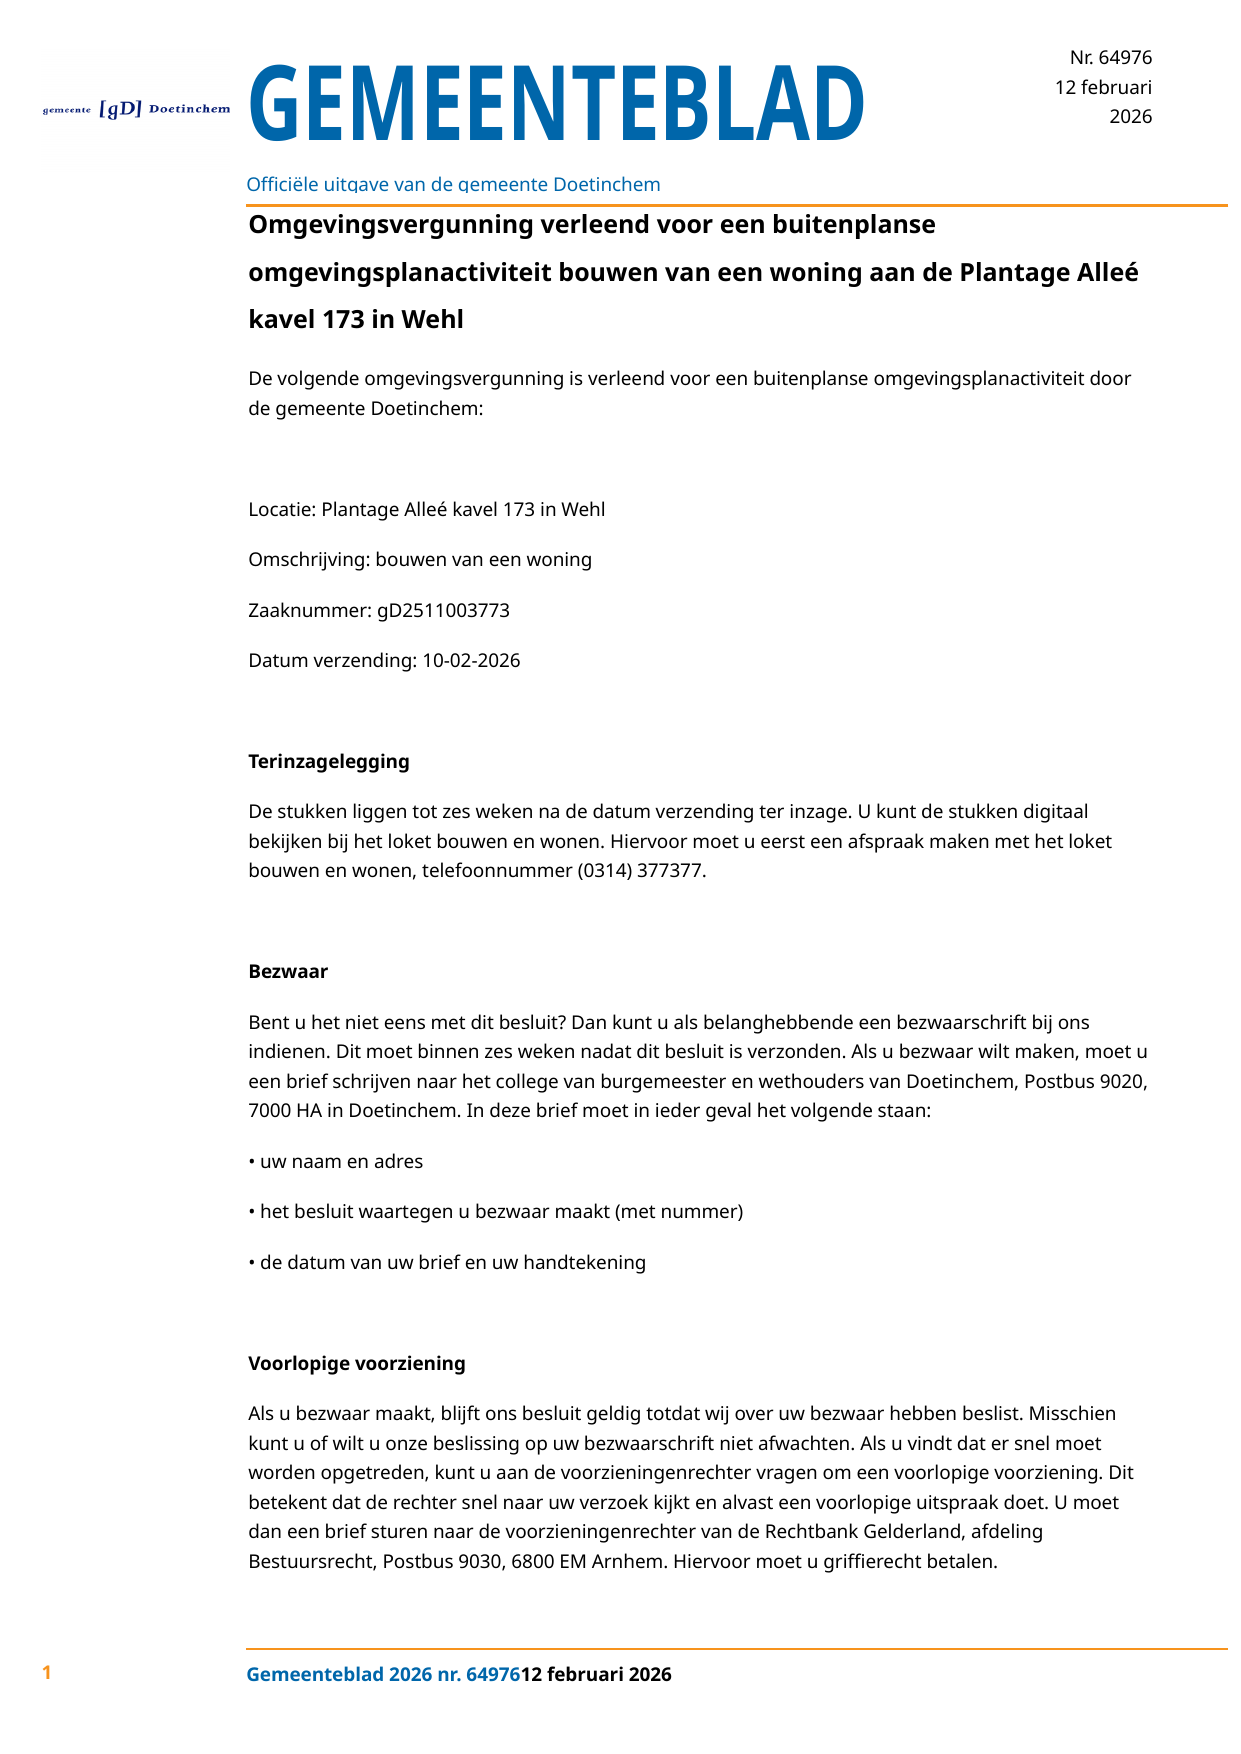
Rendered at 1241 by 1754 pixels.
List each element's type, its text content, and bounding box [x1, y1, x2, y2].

text Voorlopige voorziening [248, 1350, 1152, 1375]
text Omgevingsvergunning verleend voor een buitenplanse omgevingsplanactiviteit bouwen van een woning aan de Plantage Alleé kavel 173 in Wehl [248, 207, 1152, 336]
text De stukken liggen tot zes weken na de datum verzending ter inzage. U kunt de stukken digitaal bekijken bij het loket bouwen en wonen. Hiervoor moet u eerst een afspraak maken met het loket bouwen en wonen, telefoonnummer (0314) 377377. [248, 798, 1152, 883]
text Zaaknummer: gD2511003773 [248, 597, 1152, 622]
text • het besluit waartegen u bezwaar maakt (met nummer) [248, 1198, 1152, 1224]
text Omschrijving: bouwen van een woning [248, 546, 1152, 572]
text Datum verzending: 10-02-2026 [248, 647, 1152, 673]
text Bent u het niet eens met dit besluit? Dan kunt u als belanghebbende een bezwaarschrift bij ons indienen. Dit moet binnen zes weken nadat dit besluit is verzonden. Als u bezwaar wilt maken, moet u een brief schrijven naar het college van burgemeester en wethouders van Doetinchem, Postbus 9020, 7000 HA in Doetinchem. In deze brief moet in ieder geval het volgende staan: [248, 1009, 1152, 1123]
text Bezwaar [248, 958, 1152, 984]
text Locatie: Plantage Alleé kavel 173 in Wehl [248, 496, 1152, 522]
text Terinzagelegging [248, 748, 1152, 774]
text Als u bezwaar maakt, blijft ons besluit geldig totdat wij over uw bezwaar hebben beslist. Misschien kunt u of wilt u onze beslissing op uw bezwaarschrift niet afwachten. Als u vindt dat er snel moet worden opgetreden, kunt u aan de voorzieningenrechter vragen om een voorlopige voorziening. Dit betekent dat de rechter snel naar uw verzoek kijkt en alvast een voorlopige uitspraak doet. U moet dan een brief sturen naar de voorzieningenrechter van de Rechtbank Gelderland, afdeling Bestuursrecht, Postbus 9030, 6800 EM Arnhem. Hiervoor moet u griffierecht betalen. [248, 1400, 1152, 1574]
text De volgende omgevingsvergunning is verleend voor een buitenplanse omgevingsplanactiviteit door de gemeente Doetinchem: [248, 366, 1152, 421]
text • de datum van uw brief en uw handtekening [248, 1249, 1152, 1274]
picture [41, 47, 231, 172]
text • uw naam en adres [248, 1148, 1152, 1174]
